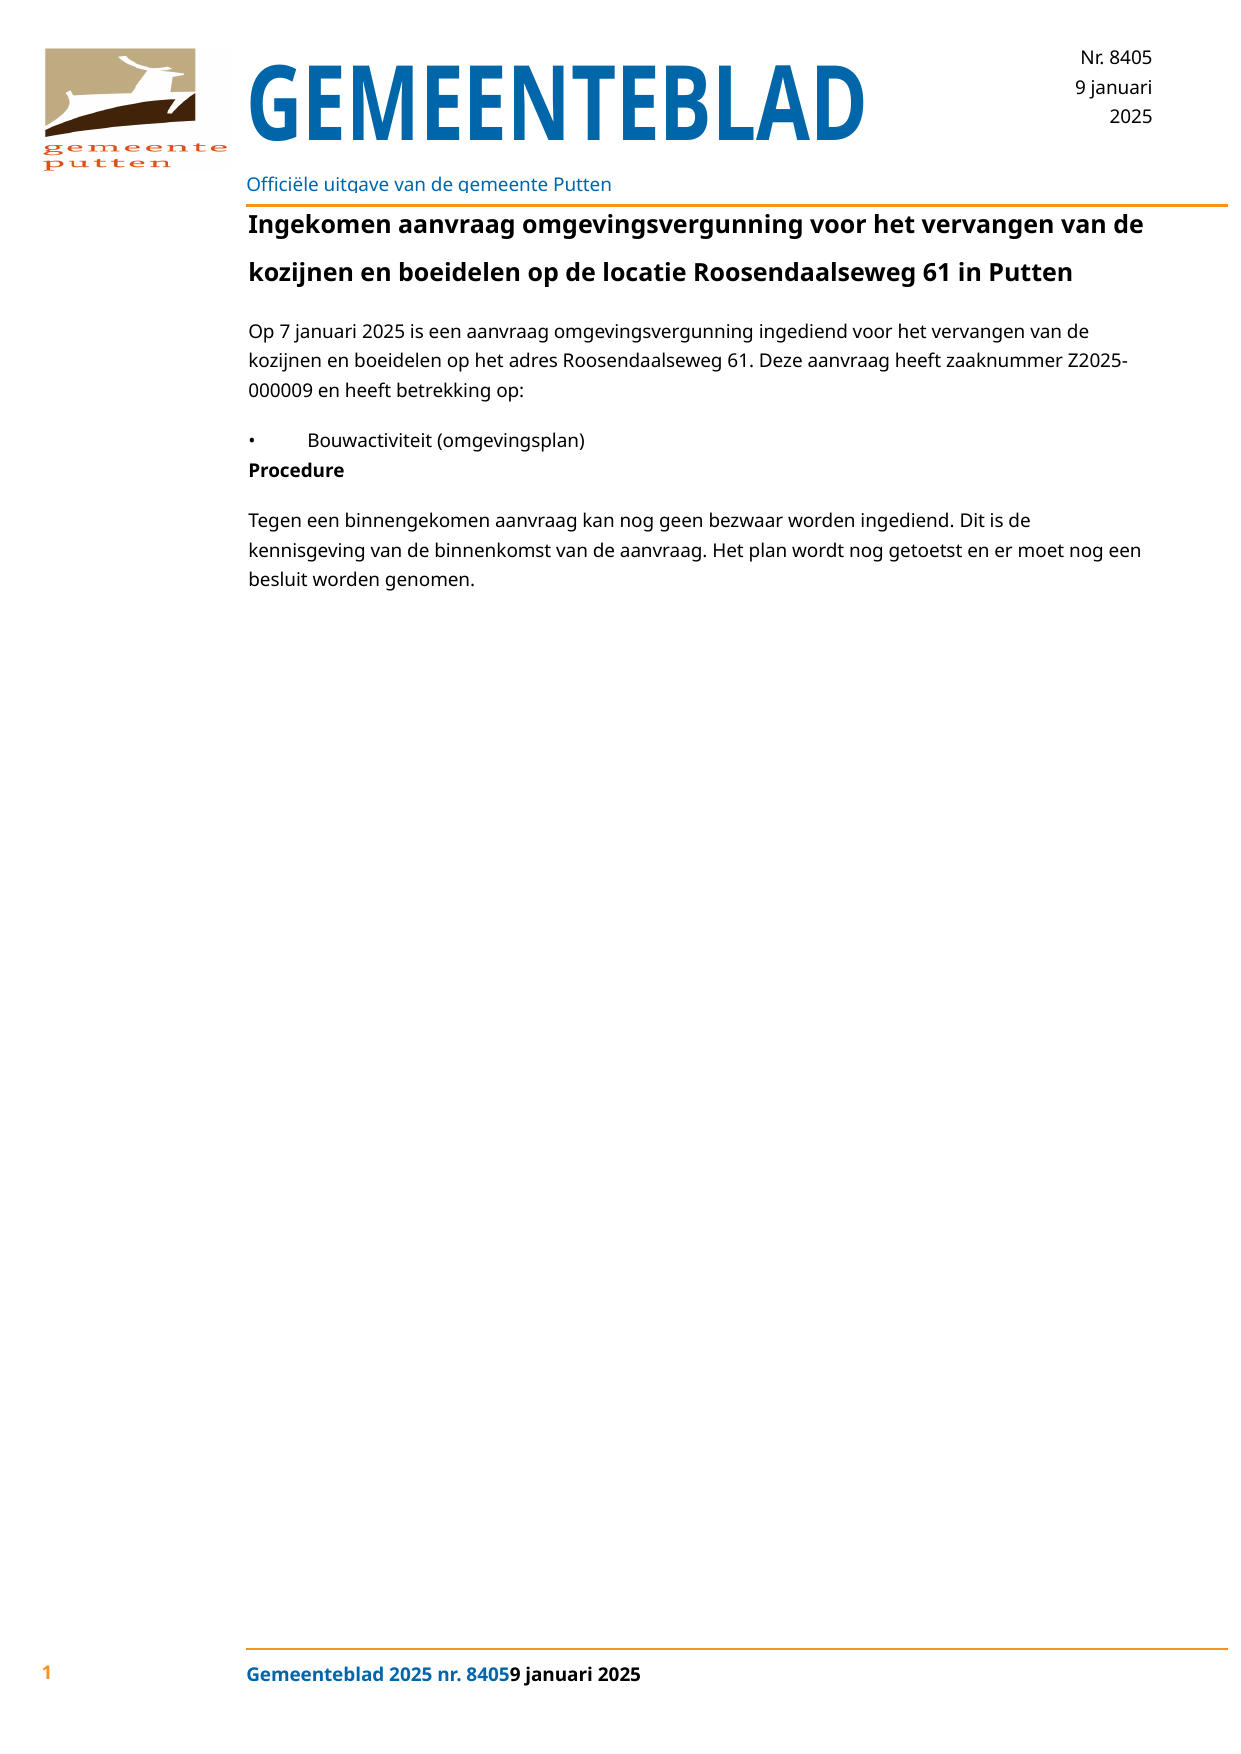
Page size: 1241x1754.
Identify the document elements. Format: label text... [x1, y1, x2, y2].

list Bouwactiviteit (omgevingsplan) [248, 427, 1152, 453]
text Procedure [248, 457, 1152, 483]
text Ingekomen aanvraag omgevingsvergunning voor het vervangen van de kozijnen en boeidelen op de locatie Roosendaalseweg 61 in Putten [248, 207, 1152, 288]
picture [41, 47, 231, 172]
text Op 7 januari 2025 is een aanvraag omgevingsvergunning ingediend voor het vervangen van de kozijnen en boeidelen op het adres Roosendaalseweg 61. Deze aanvraag heeft zaaknummer Z2025-000009 en heeft betrekking op: [248, 318, 1152, 403]
text Tegen een binnengekomen aanvraag kan nog geen bezwaar worden ingediend. Dit is de kennisgeving van de binnenkomst van de aanvraag. Het plan wordt nog getoetst en er moet nog een besluit worden genomen. [248, 507, 1152, 592]
